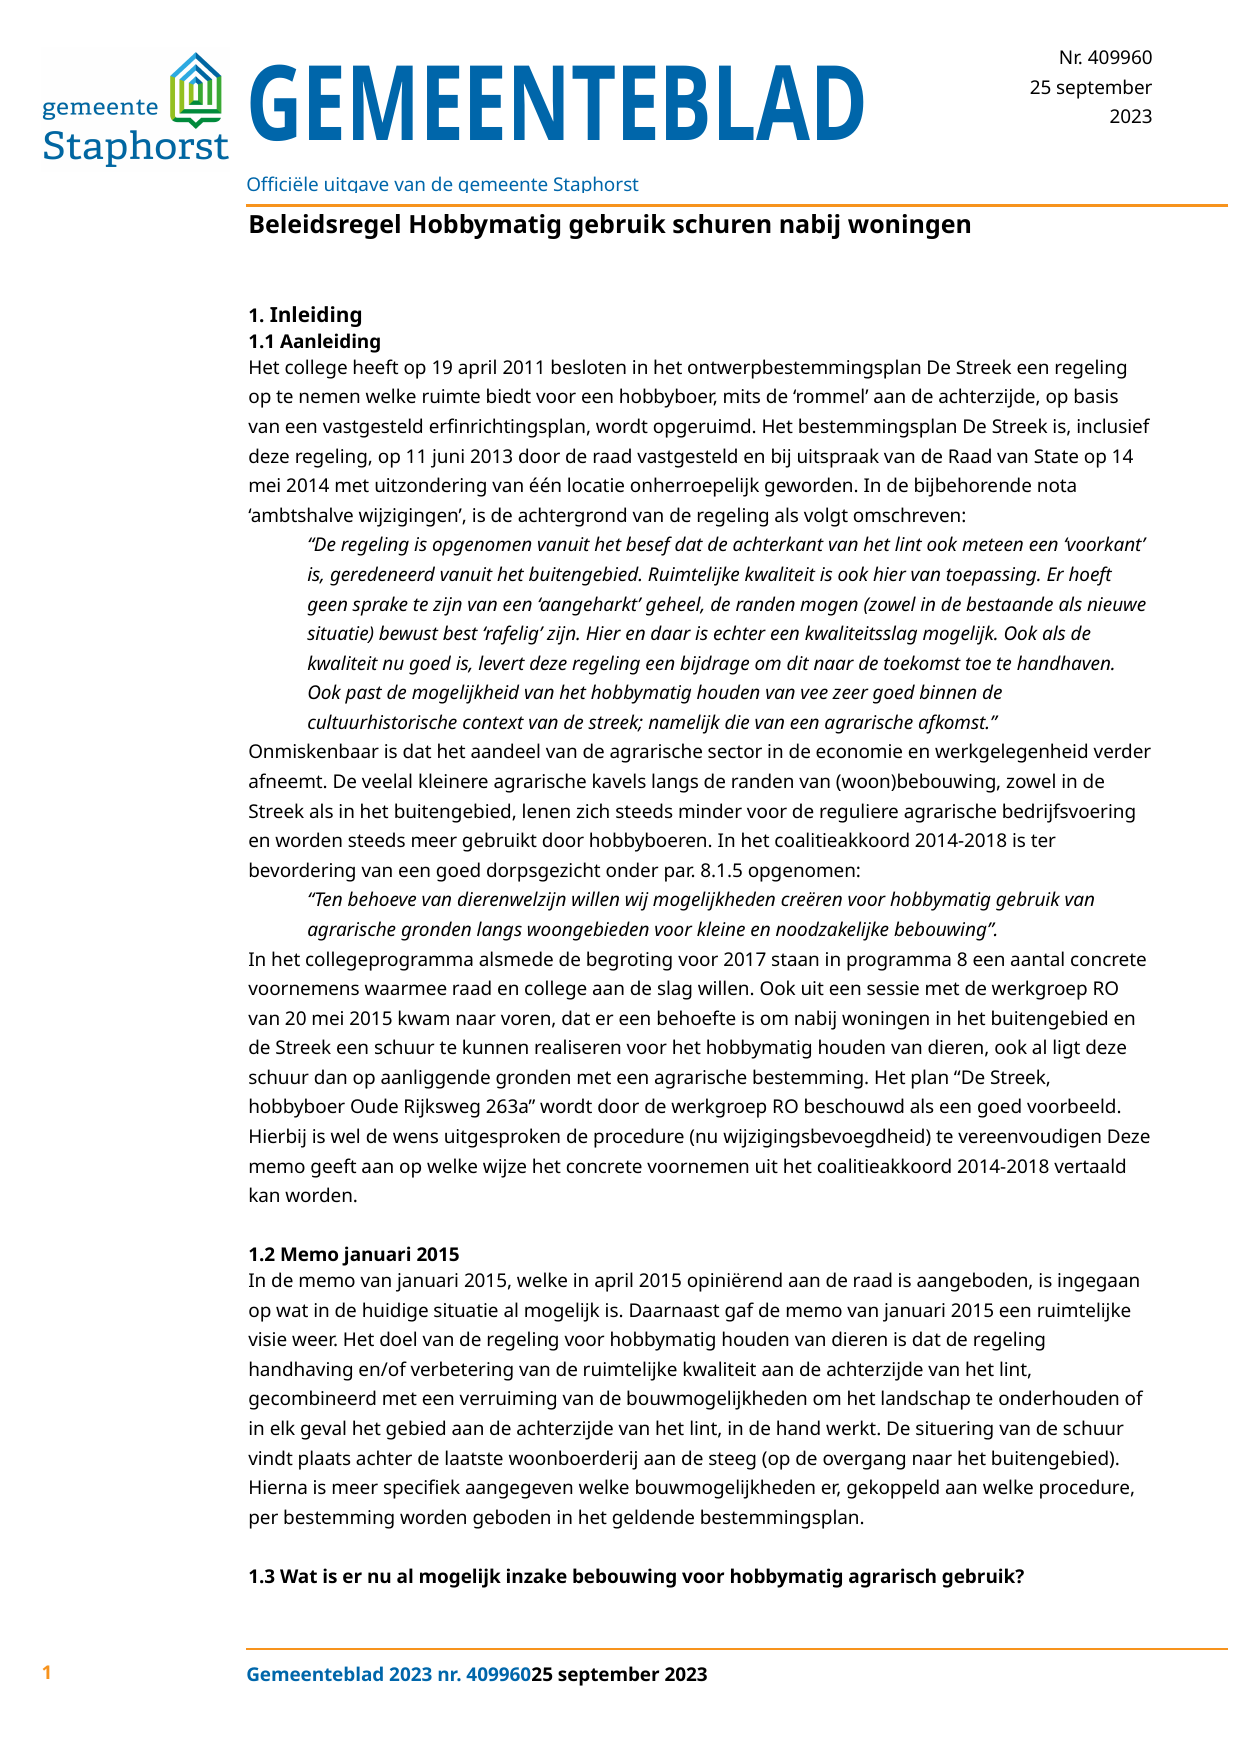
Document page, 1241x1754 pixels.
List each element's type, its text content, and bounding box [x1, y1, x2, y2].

text In het collegeprogramma alsmede de begroting voor 2017 staan in programma 8 een aantal concrete voornemens waarmee raad en college aan de slag willen. Ook uit een sessie met de werkgroep RO van 20 mei 2015 kwam naar voren, dat er een behoefte is om nabij woningen in het buitengebied en de Streek een schuur te kunnen realiseren voor het hobbymatig houden van dieren, ook al ligt deze schuur dan op aanliggende gronden met een agrarische bestemming. Het plan “De Streek, hobbyboer Oude Rijksweg 263a” wordt door de werkgroep RO beschouwd als een goed voorbeeld. Hierbij is wel de wens uitgesproken de procedure (nu wijzigingsbevoegdheid) te vereenvoudigen Deze memo geeft aan op welke wijze het concrete voornemen uit het coalitieakkoord 2014-2018 vertaald kan worden. [248, 946, 1152, 1208]
text 1. Inleiding [248, 300, 1152, 328]
text In de memo van januari 2015, welke in april 2015 opiniërend aan de raad is aangeboden, is ingegaan op wat in de huidige situatie al mogelijk is. Daarnaast gaf de memo van januari 2015 een ruimtelijke visie weer. Het doel van de regeling voor hobbymatig houden van dieren is dat de regeling handhaving en/of verbetering van de ruimtelijke kwaliteit aan de achterzijde van het lint, gecombineerd met een verruiming van de bouwmogelijkheden om het landschap te onderhouden of in elk geval het gebied aan de achterzijde van het lint, in de hand werkt. De situering van de schuur vindt plaats achter de laatste woonboerderij aan de steeg (op de overgang naar het buitengebied). Hierna is meer specifiek aangegeven welke bouwmogelijkheden er, gekoppeld aan welke procedure, per bestemming worden geboden in het geldende bestemmingsplan. [248, 1267, 1152, 1530]
picture [41, 47, 231, 172]
list “Ten behoeve van dierenwelzijn willen wij mogelijkheden creëren voor hobbymatig gebruik van agrarische gronden langs woongebieden voor kleine en noodzakelijke bebouwing”. [248, 887, 1152, 942]
text 1.2 Memo januari 2015 [248, 1242, 1152, 1267]
text 1.3 Wat is er nu al mogelijk inzake bebouwing voor hobbymatig agrarisch gebruik? [248, 1563, 1152, 1589]
text Het college heeft op 19 april 2011 besloten in het ontwerpbestemmingsplan De Streek een regeling op te nemen welke ruimte biedt voor een hobbyboer, mits de ‘rommel’ aan de achterzijde, op basis van een vastgesteld erfinrichtingsplan, wordt opgeruimd. Het bestemmingsplan De Streek is, inclusief deze regeling, op 11 juni 2013 door de raad vastgesteld en bij uitspraak van de Raad van State op 14 mei 2014 met uitzondering van één locatie onherroepelijk geworden. In de bijbehorende nota ‘ambtshalve wijzigingen’, is de achtergrond van de regeling als volgt omschreven: [248, 354, 1152, 528]
text Onmiskenbaar is dat het aandeel van de agrarische sector in de economie en werkgelegenheid verder afneemt. De veelal kleinere agrarische kavels langs de randen van (woon)bebouwing, zowel in de Streek als in het buitengebied, lenen zich steeds minder voor de reguliere agrarische bedrijfsvoering en worden steeds meer gebruikt door hobbyboeren. In het coalitieakkoord 2014-2018 is ter bevordering van een goed dorpsgezicht onder par. 8.1.5 opgenomen: [248, 739, 1152, 883]
text 1.1 Aanleiding [248, 328, 1152, 354]
list “De regeling is opgenomen vanuit het besef dat de achterkant van het lint ook meteen een ‘voorkant’ is, geredeneerd vanuit het buitengebied. Ruimtelijke kwaliteit is ook hier van toepassing. Er hoeft geen sprake te zijn van een ‘aangeharkt’ geheel, de randen mogen (zowel in de bestaande als nieuwe situatie) bewust best ‘rafelig’ zijn. Hier en daar is echter een kwaliteitsslag mogelijk. Ook als de kwaliteit nu goed is, levert deze regeling een bijdrage om dit naar de toekomst toe te handhaven. Ook past de mogelijkheid van het hobbymatig houden van vee zeer goed binnen de cultuurhistorische context van de streek; namelijk die van een agrarische afkomst.” [248, 532, 1152, 735]
text Beleidsregel Hobbymatig gebruik schuren nabij woningen [248, 207, 1152, 241]
